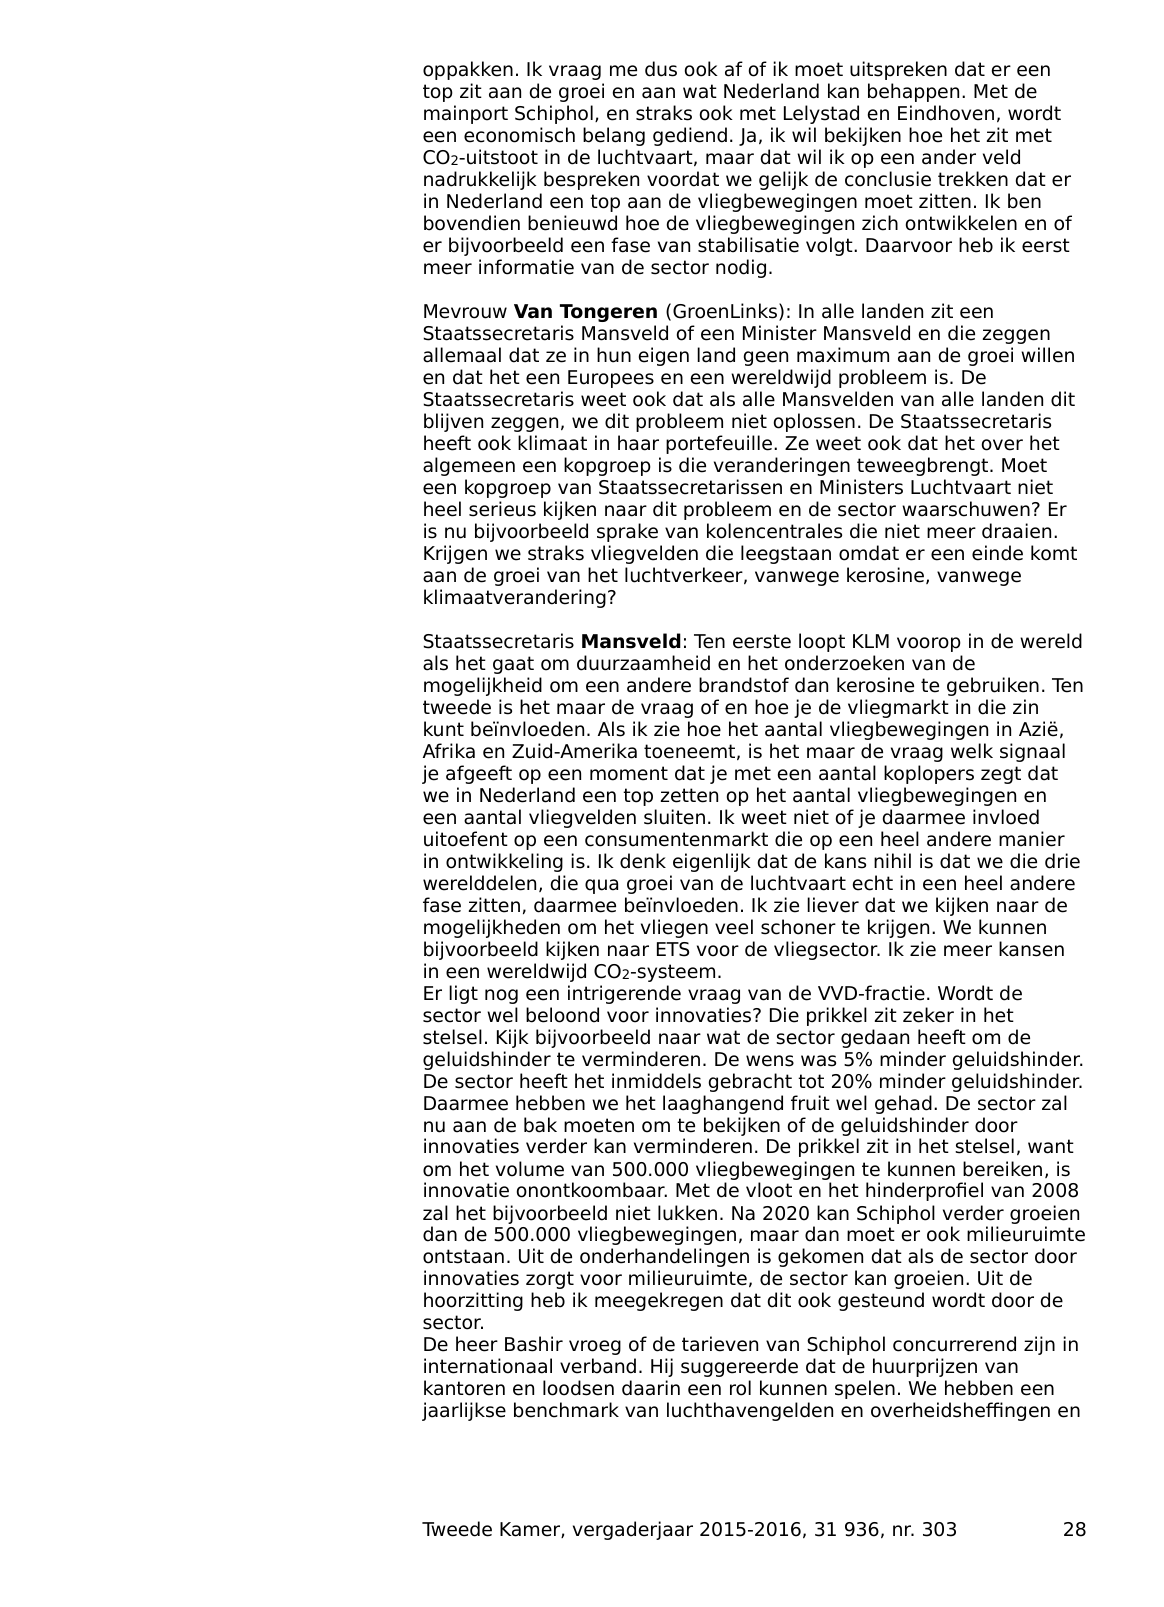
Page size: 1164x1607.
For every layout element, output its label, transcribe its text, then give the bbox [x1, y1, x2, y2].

text De heer Bashir vroeg of de tarieven van Schiphol concurrerend zijn in internationaal verband. Hij suggereerde dat de huurprijzen van kantoren en loodsen daarin een rol kunnen spelen. We hebben een jaarlijkse benchmark van luchthavengelden en overheidsheffingen en [422, 1334, 1087, 1422]
text Mevrouw Van Tongeren (GroenLinks): In alle landen zit een Staatssecretaris Mansveld of een Minister Mansveld en die zeggen allemaal dat ze in hun eigen land geen maximum aan de groei willen en dat het een Europees en een wereldwijd probleem is. De Staatssecretaris weet ook dat als alle Mansvelden van alle landen dit blijven zeggen, we dit probleem niet oplossen. De Staatssecretaris heeft ook klimaat in haar portefeuille. Ze weet ook dat het over het algemeen een kopgroep is die veranderingen teweegbrengt. Moet een kopgroep van Staatssecretarissen en Ministers Luchtvaart niet heel serieus kijken naar dit probleem en de sector waarschuwen? Er is nu bijvoorbeeld sprake van kolencentrales die niet meer draaien. Krijgen we straks vliegvelden die leegstaan omdat er een einde komt aan de groei van het luchtverkeer, vanwege kerosine, vanwege klimaatverandering? [422, 301, 1087, 609]
text Er ligt nog een intrigerende vraag van de VVD-fractie. Wordt de sector wel beloond voor innovaties? Die prikkel zit zeker in het stelsel. Kijk bijvoorbeeld naar wat de sector gedaan heeft om de geluidshinder te verminderen. De wens was 5% minder geluidshinder. De sector heeft het inmiddels gebracht tot 20% minder geluidshinder. Daarmee hebben we het laaghangend fruit wel gehad. De sector zal nu aan de bak moeten om te bekijken of de geluidshinder door innovaties verder kan verminderen. De prikkel zit in het stelsel, want om het volume van 500.000 vliegbewegingen te kunnen bereiken, is innovatie onontkoombaar. Met de vloot en het hinderprofiel van 2008 zal het bijvoorbeeld niet lukken. Na 2020 kan Schiphol verder groeien dan de 500.000 vliegbewegingen, maar dan moet er ook milieuruimte ontstaan. Uit de onderhandelingen is gekomen dat als de sector door innovaties zorgt voor milieuruimte, de sector kan groeien. Uit de hoorzitting heb ik meegekregen dat dit ook gesteund wordt door de sector. [422, 983, 1087, 1334]
text Staatssecretaris Mansveld: Ten eerste loopt KLM voorop in de wereld als het gaat om duurzaamheid en het onderzoeken van de mogelijkheid om een andere brandstof dan kerosine te gebruiken. Ten tweede is het maar de vraag of en hoe je de vliegmarkt in die zin kunt beïnvloeden. Als ik zie hoe het aantal vliegbewegingen in Azië, Afrika en Zuid-Amerika toeneemt, is het maar de vraag welk signaal je afgeeft op een moment dat je met een aantal koplopers zegt dat we in Nederland een top zetten op het aantal vliegbewegingen en een aantal vliegvelden sluiten. Ik weet niet of je daarmee invloed uitoefent op een consumentenmarkt die op een heel andere manier in ontwikkeling is. Ik denk eigenlijk dat de kans nihil is dat we die drie werelddelen, die qua groei van de luchtvaart echt in een heel andere fase zitten, daarmee beïnvloeden. Ik zie liever dat we kijken naar de mogelijkheden om het vliegen veel schoner te krijgen. We kunnen bijvoorbeeld kijken naar ETS voor de vliegsector. Ik zie meer kansen in een wereldwijd CO2-systeem. [422, 631, 1087, 983]
text oppakken. Ik vraag me dus ook af of ik moet uitspreken dat er een top zit aan de groei en aan wat Nederland kan behappen. Met de mainport Schiphol, en straks ook met Lelystad en Eindhoven, wordt een economisch belang gediend. Ja, ik wil bekijken hoe het zit met CO2-uitstoot in de luchtvaart, maar dat wil ik op een ander veld nadrukkelijk bespreken voordat we gelijk de conclusie trekken dat er in Nederland een top aan de vliegbewegingen moet zitten. Ik ben bovendien benieuwd hoe de vliegbewegingen zich ontwikkelen en of er bijvoorbeeld een fase van stabilisatie volgt. Daarvoor heb ik eerst meer informatie van de sector nodig. [422, 59, 1087, 279]
